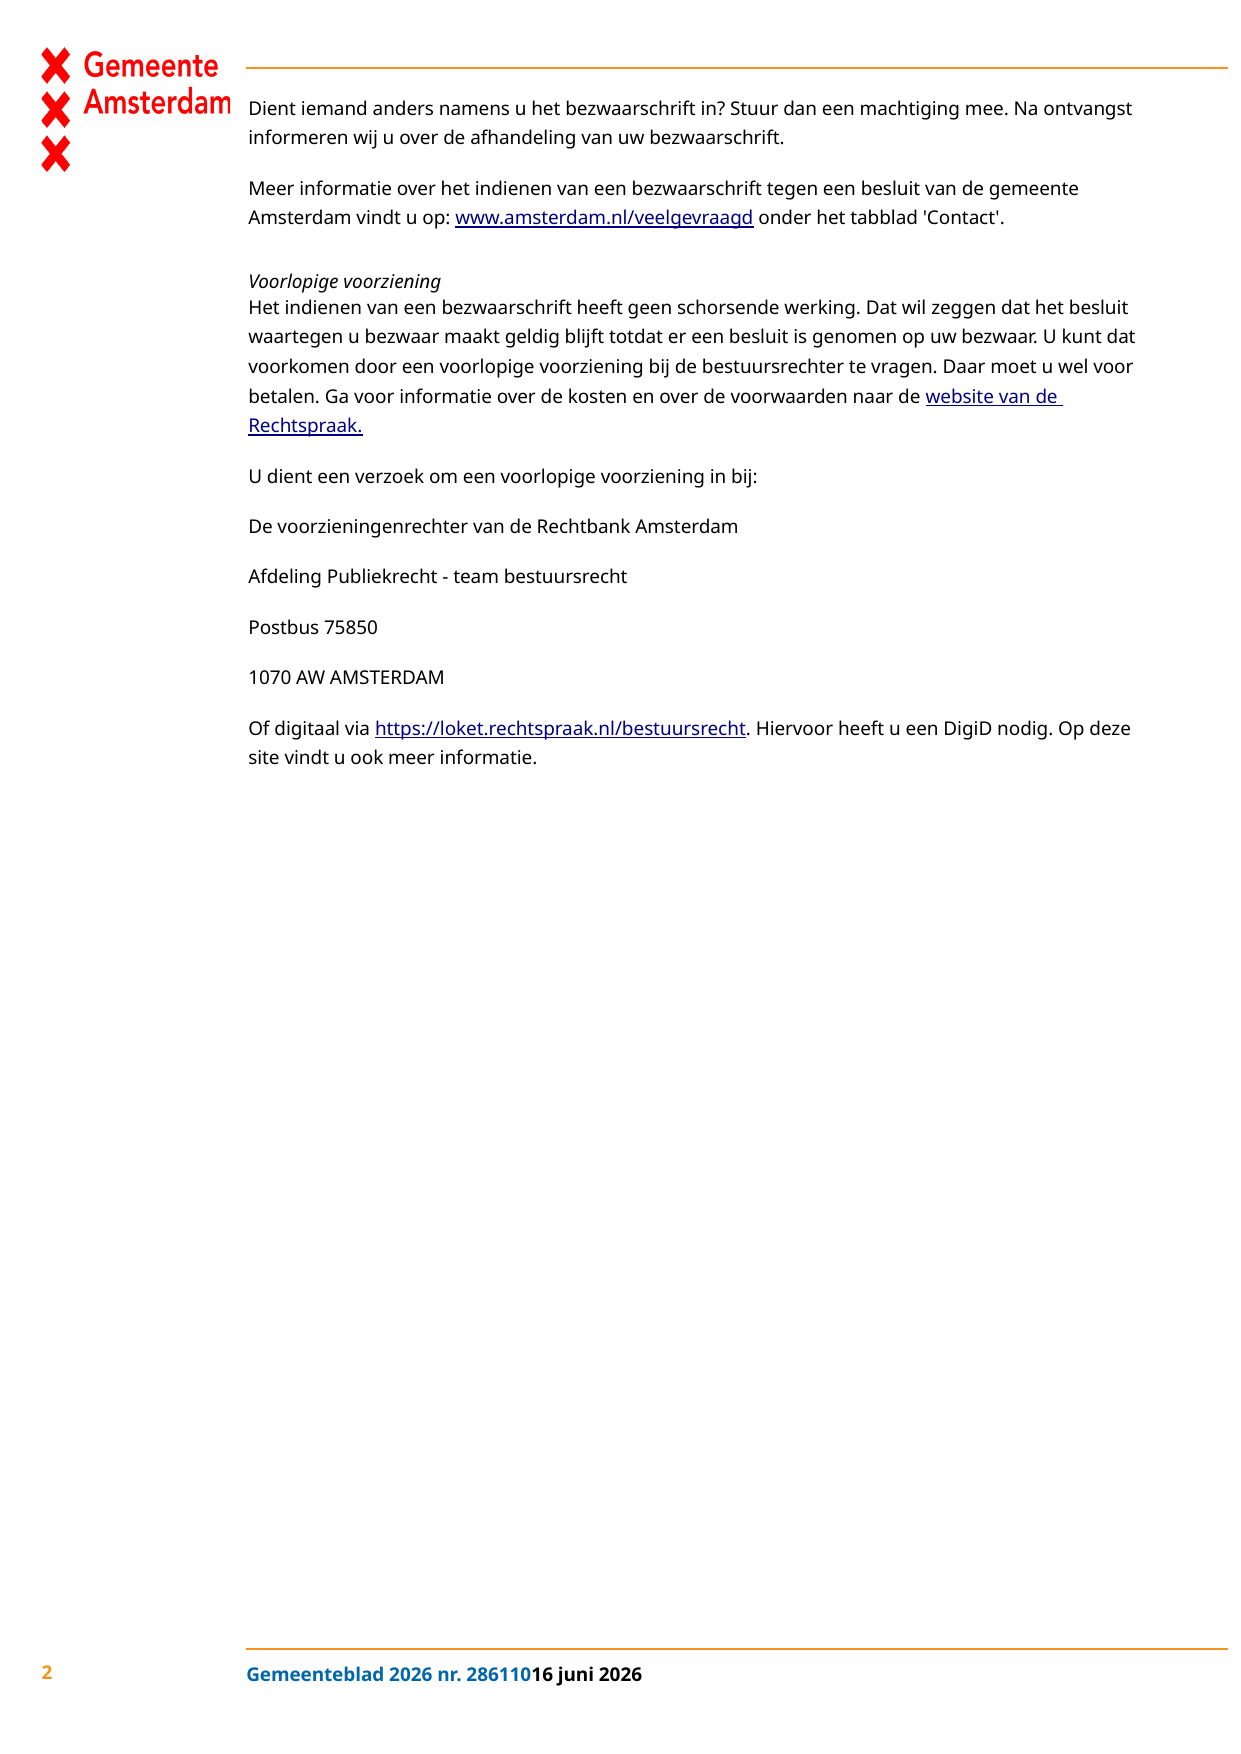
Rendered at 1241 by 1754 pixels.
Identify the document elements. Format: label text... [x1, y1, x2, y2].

text Postbus 75850 [248, 614, 1152, 640]
text Of digitaal via https://loket.rechtspraak.nl/bestuursrecht. Hiervoor heeft u een DigiD nodig. Op deze site vindt u ook meer informatie. [248, 715, 1152, 770]
text Meer informatie over het indienen van een bezwaarschrift tegen een besluit van de gemeente Amsterdam vindt u op: www.amsterdam.nl/veelgevraagd onder het tabblad 'Contact'. [248, 175, 1152, 230]
text Het indienen van een bezwaarschrift heeft geen schorsende werking. Dat wil zeggen dat het besluit waartegen u bezwaar maakt geldig blijft totdat er een besluit is genomen op uw bezwaar. U kunt dat voorkomen door een voorlopige voorziening bij de bestuursrechter te vragen. Daar moet u wel voor betalen. Ga voor informatie over de kosten en over de voorwaarden naar de website van de Rechtspraak. [248, 294, 1152, 438]
text 1070 AW AMSTERDAM [248, 664, 1152, 690]
picture [41, 47, 231, 172]
text Afdeling Publiekrecht - team bestuursrecht [248, 564, 1152, 589]
text U dient een verzoek om een voorlopige voorziening in bij: [248, 463, 1152, 488]
text De voorzieningenrechter van de Rechtbank Amsterdam [248, 513, 1152, 539]
text Dient iemand anders namens u het bezwaarschrift in? Stuur dan een machtiging mee. Na ontvangst informeren wij u over de afhandeling van uw bezwaarschrift. [248, 95, 1152, 150]
text Voorlopige voorziening [248, 268, 1152, 294]
